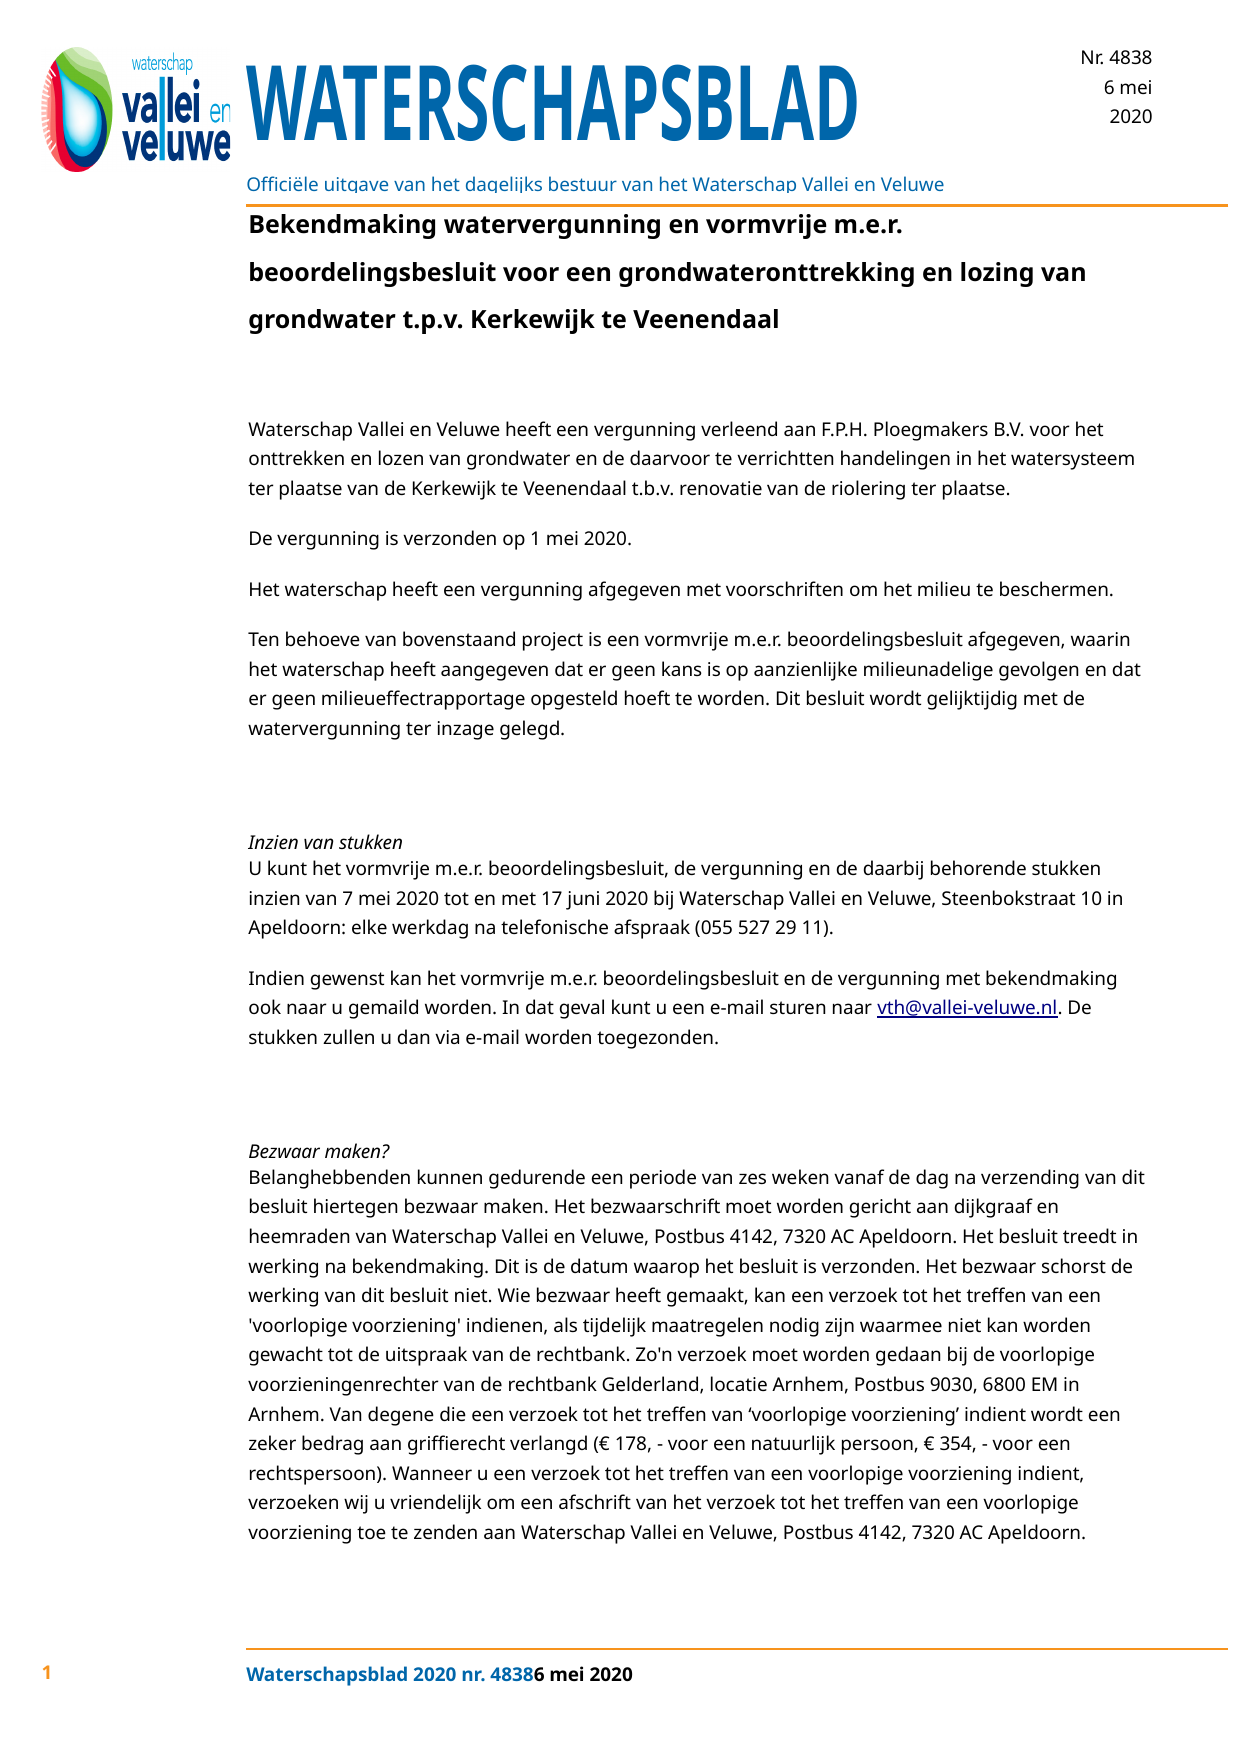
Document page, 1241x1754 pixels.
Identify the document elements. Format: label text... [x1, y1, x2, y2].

picture [41, 47, 231, 172]
text U kunt het vormvrije m.e.r. beoordelingsbesluit, de vergunning en de daarbij behorende stukken inzien van 7 mei 2020 tot en met 17 juni 2020 bij Waterschap Vallei en Veluwe, Steenbokstraat 10 in Apeldoorn: elke werkdag na telefonische afspraak (055 527 29 11). [248, 855, 1152, 940]
text Bezwaar maken? [248, 1138, 1152, 1164]
text Inzien van stukken [248, 829, 1152, 855]
text Waterschap Vallei en Veluwe heeft een vergunning verleend aan F.P.H. Ploegmakers B.V. voor het onttrekken en lozen van grondwater en de daarvoor te verrichtten handelingen in het watersysteem ter plaatse van de Kerkewijk te Veenendaal t.b.v. renovatie van de riolering ter plaatse. [248, 416, 1152, 501]
text Indien gewenst kan het vormvrije m.e.r. beoordelingsbesluit en de vergunning met bekendmaking ook naar u gemaild worden. In dat geval kunt u een e-mail sturen naar vth@vallei-veluwe.nl. De stukken zullen u dan via e-mail worden toegezonden. [248, 965, 1152, 1050]
text Bekendmaking watervergunning en vormvrije m.e.r. beoordelingsbesluit voor een grondwateronttrekking en lozing van grondwater t.p.v. Kerkewijk te Veenendaal [248, 207, 1152, 336]
text Het waterschap heeft een vergunning afgegeven met voorschriften om het milieu te beschermen. [248, 576, 1152, 602]
text De vergunning is verzonden op 1 mei 2020. [248, 526, 1152, 551]
text Ten behoeve van bovenstaand project is een vormvrije m.e.r. beoordelingsbesluit afgegeven, waarin het waterschap heeft aangegeven dat er geen kans is op aanzienlijke milieunadelige gevolgen en dat er geen milieueffectrapportage opgesteld hoeft te worden. Dit besluit wordt gelijktijdig met de watervergunning ter inzage gelegd. [248, 626, 1152, 741]
text Belanghebbenden kunnen gedurende een periode van zes weken vanaf de dag na verzending van dit besluit hiertegen bezwaar maken. Het bezwaarschrift moet worden gericht aan dijkgraaf en heemraden van Waterschap Vallei en Veluwe, Postbus 4142, 7320 AC Apeldoorn. Het besluit treedt in werking na bekendmaking. Dit is de datum waarop het besluit is verzonden. Het bezwaar schorst de werking van dit besluit niet. Wie bezwaar heeft gemaakt, kan een verzoek tot het treffen van een 'voorlopige voorziening' indienen, als tijdelijk maatregelen nodig zijn waarmee niet kan worden gewacht tot de uitspraak van de rechtbank. Zo'n verzoek moet worden gedaan bij de voorlopige voorzieningenrechter van de rechtbank Gelderland, locatie Arnhem, Postbus 9030, 6800 EM in Arnhem. Van degene die een verzoek tot het treffen van ‘voorlopige voorziening’ indient wordt een zeker bedrag aan griffierecht verlangd (€ 178, - voor een natuurlijk persoon, € 354, - voor een rechtspersoon). Wanneer u een verzoek tot het treffen van een voorlopige voorziening indient, verzoeken wij u vriendelijk om een afschrift van het verzoek tot het treffen van een voorlopige voorziening toe te zenden aan Waterschap Vallei en Veluwe, Postbus 4142, 7320 AC Apeldoorn. [248, 1164, 1152, 1545]
